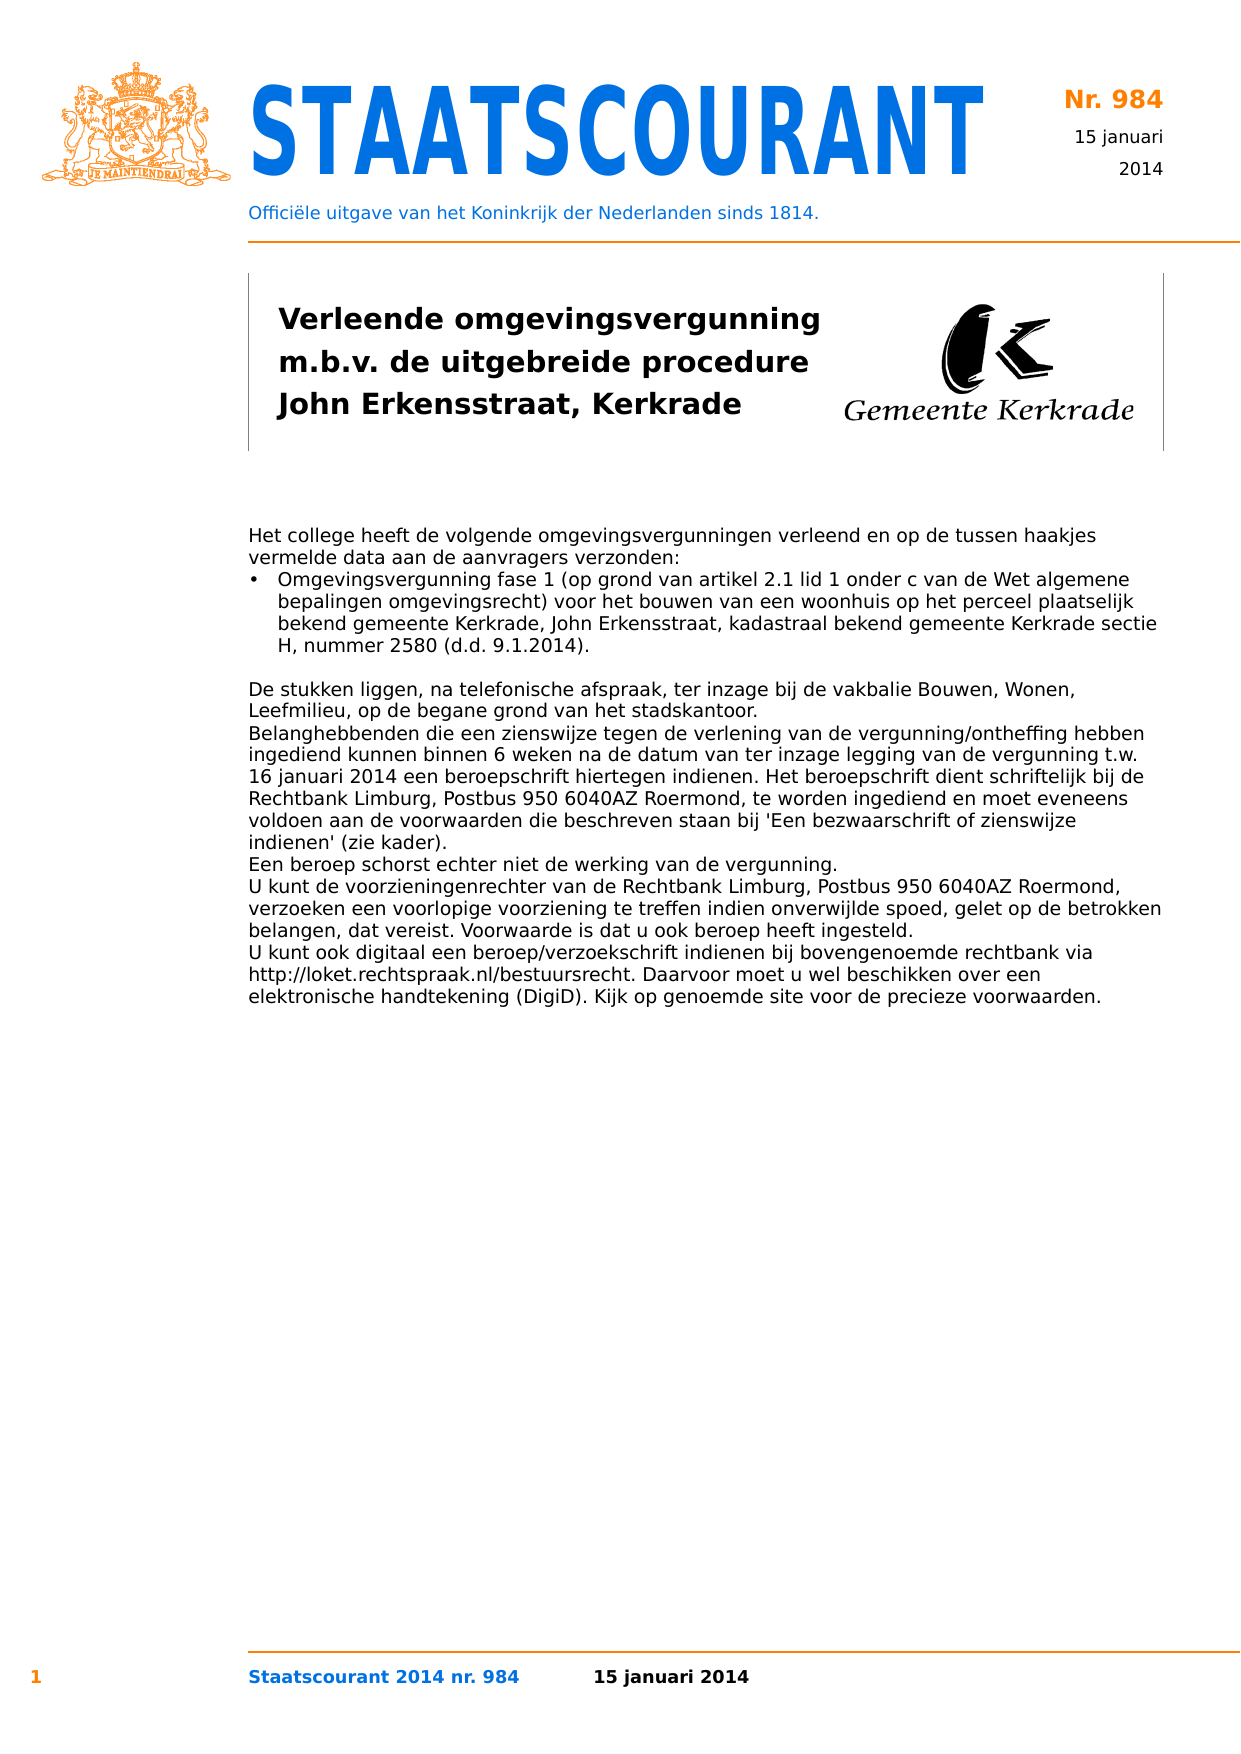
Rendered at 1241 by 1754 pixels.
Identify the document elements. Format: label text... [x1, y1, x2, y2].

table_cell 2014 [998, 153, 1240, 203]
table_header Nr. 984 [998, 62, 1240, 121]
text U kunt ook digitaal een beroep/verzoekschrift indienen bij bovengenoemde rechtbank via http://loket.rechtspraak.nl/bestuursrecht. Daarvoor moet u wel beschikken over een elektronische handtekening (DigiD). Kijk op genoemde site voor de precieze voorwaarden. [248, 942, 1163, 1008]
text U kunt de voorzieningenrechter van de Rechtbank Limburg, Postbus 950 6040AZ Roermond, verzoeken een voorlopige voorziening te treffen indien onverwijlde spoed, gelet op de betrokken belangen, dat vereist. Voorwaarde is dat u ook beroep heeft ingesteld. [248, 876, 1163, 942]
table_cell 15 januari [998, 121, 1240, 153]
text • Omgevingsvergunning fase 1 (op grond van artikel 2.1 lid 1 onder c van de Wet algemene bepalingen omgevingsrecht) voor het bouwen van een woonhuis op het perceel plaatselijk bekend gemeente Kerkrade, John Erkensstraat, kadastraal bekend gemeente Kerkrade sectie H, nummer 2580 (d.d. 9.1.2014). [248, 569, 1163, 657]
picture [844, 302, 1134, 421]
table_header STAATSCOURANT [248, 62, 998, 203]
text Een beroep schorst echter niet de werking van de vergunning. [248, 854, 1163, 876]
table_header [25, 62, 248, 241]
text De stukken liggen, na telefonische afspraak, ter inzage bij de vakbalie Bouwen, Wonen, Leefmilieu, op de begane grond van het stadskantoor. [248, 678, 1163, 722]
text Het college heeft de volgende omgevingsvergunningen verleend en op de tussen haakjes vermelde data aan de aanvragers verzonden: [248, 525, 1163, 569]
text Belanghebbenden die een zienswijze tegen de verlening van de vergunning/ontheffing hebben ingediend kunnen binnen 6 weken na de datum van ter inzage legging van de vergunning t.w. 16 januari 2014 een beroepschrift hiertegen indienen. Het beroepschrift dient schriftelijk bij de Rechtbank Limburg, Postbus 950 6040AZ Roermond, te worden ingediend en moet eveneens voldoen aan de voorwaarden die beschreven staan bij 'Een bezwaarschrift of zienswijze indienen' (zie kader). [248, 722, 1163, 854]
subtitle Verleende omgevingsvergunning m.b.v. de uitgebreide procedure John Erkensstraat, Kerkrade [249, 273, 1163, 451]
picture [41, 62, 231, 186]
table_cell Officiële uitgave van het Koninkrijk der Nederlanden sinds 1814. [248, 203, 1240, 241]
